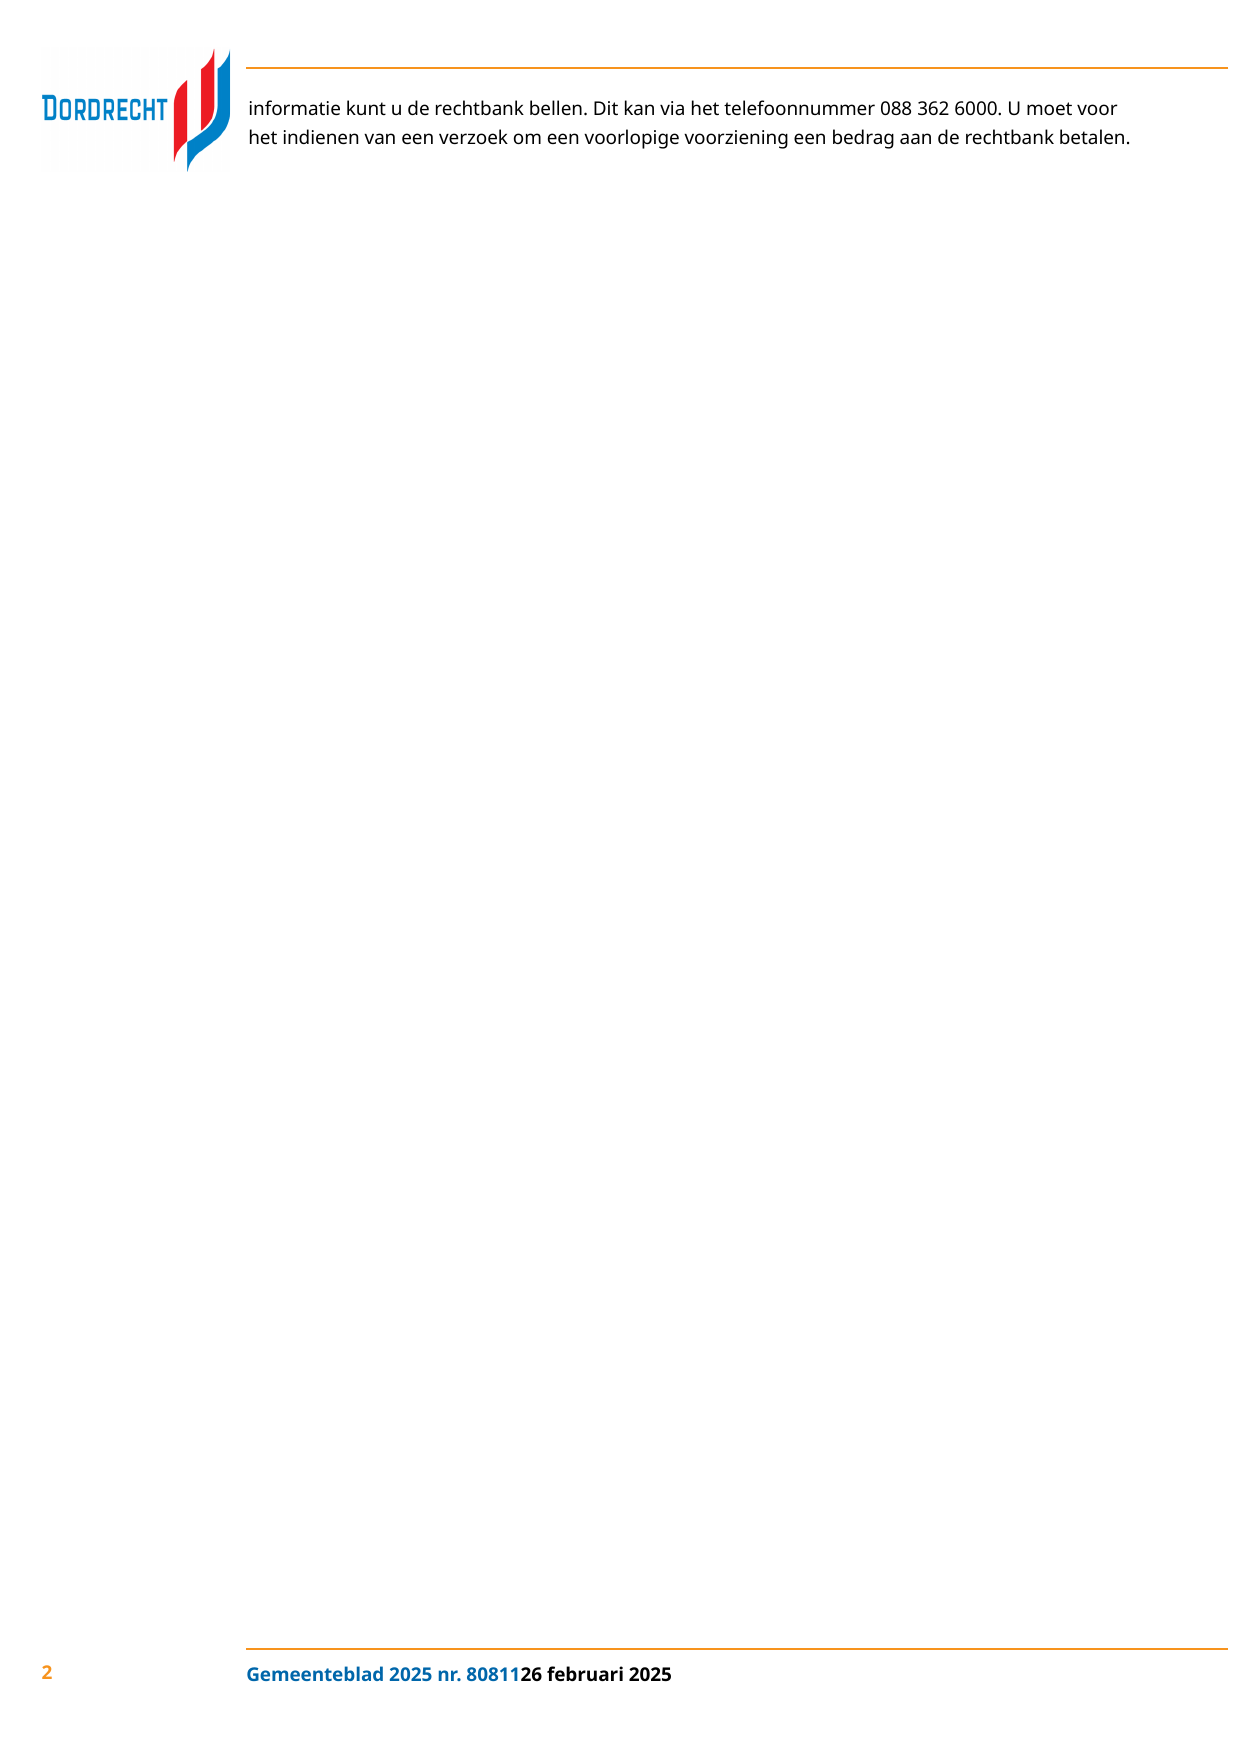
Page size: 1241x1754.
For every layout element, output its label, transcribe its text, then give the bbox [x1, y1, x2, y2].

picture [41, 47, 231, 172]
text informatie kunt u de rechtbank bellen. Dit kan via het telefoonnummer 088 362 6000. U moet voor het indienen van een verzoek om een voorlopige voorziening een bedrag aan de rechtbank betalen. [248, 95, 1152, 150]
